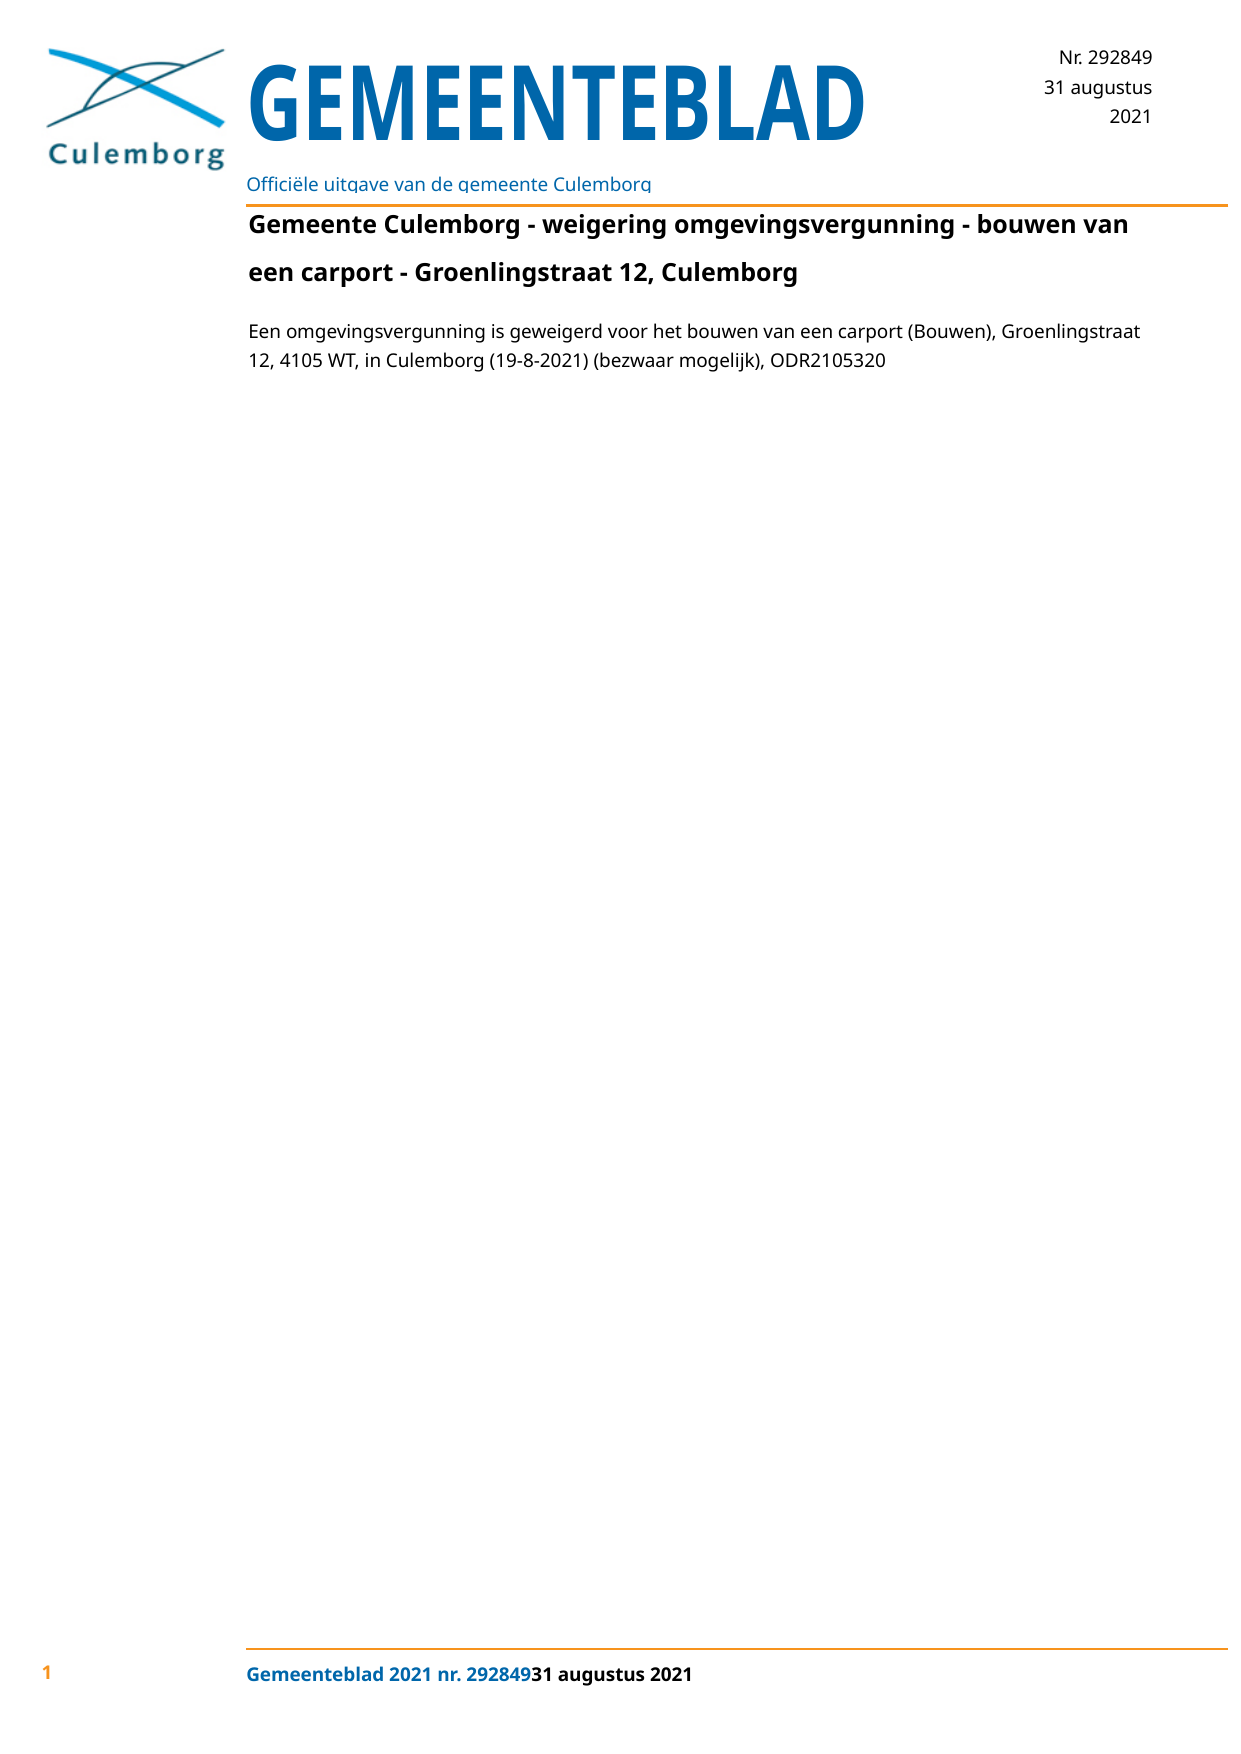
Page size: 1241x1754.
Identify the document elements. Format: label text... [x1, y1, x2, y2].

picture [41, 47, 231, 172]
text Een omgevingsvergunning is geweigerd voor het bouwen van een carport (Bouwen), Groenlingstraat 12, 4105 WT, in Culemborg (19-8-2021) (bezwaar mogelijk), ODR2105320 [248, 318, 1152, 373]
text Gemeente Culemborg - weigering omgevingsvergunning - bouwen van een carport - Groenlingstraat 12, Culemborg [248, 207, 1152, 288]
